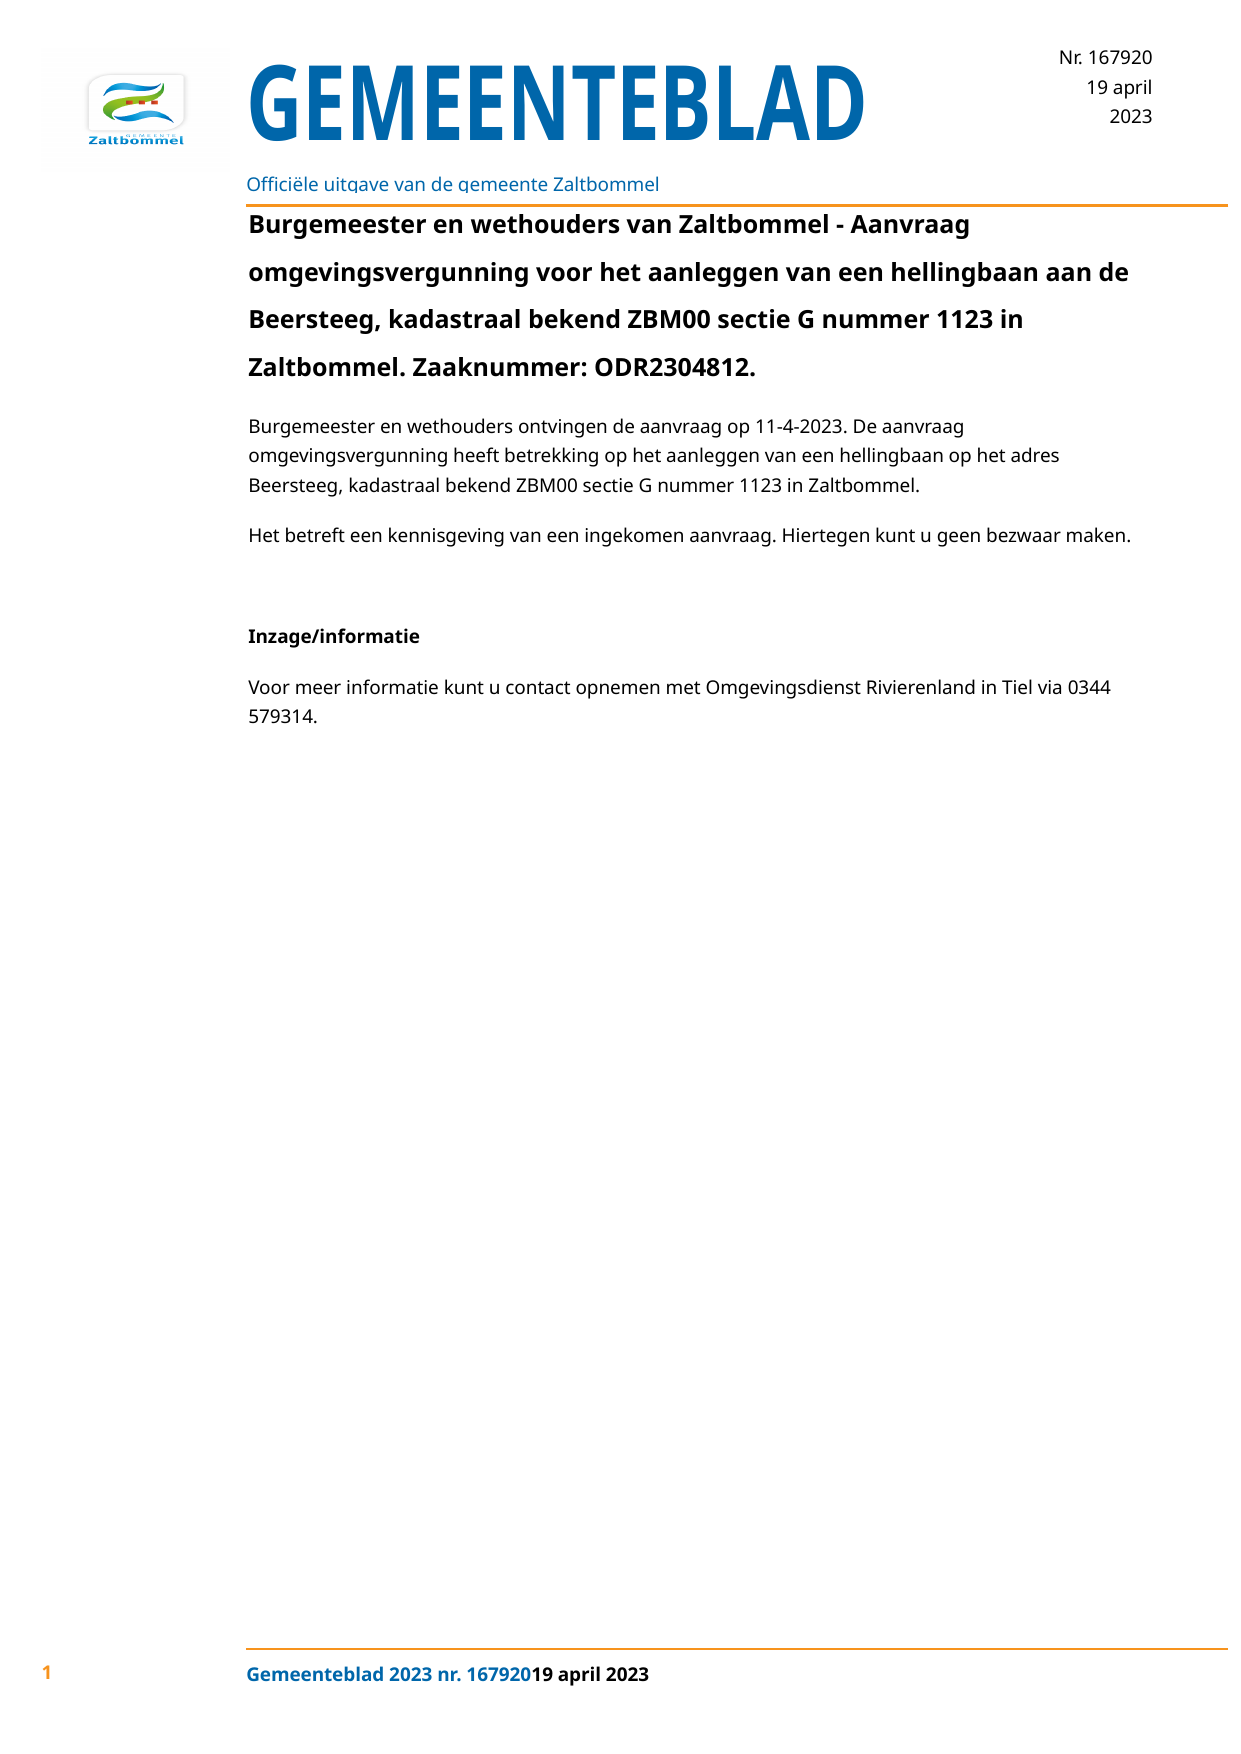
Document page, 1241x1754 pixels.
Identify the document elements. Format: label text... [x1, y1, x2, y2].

text Burgemeester en wethouders van Zaltbommel - Aanvraag omgevingsvergunning voor het aanleggen van een hellingbaan aan de Beersteeg, kadastraal bekend ZBM00 sectie G nummer 1123 in Zaltbommel. Zaaknummer: ODR2304812. [248, 207, 1152, 384]
picture [41, 47, 231, 172]
text Het betreft een kennisgeving van een ingekomen aanvraag. Hiertegen kunt u geen bezwaar maken. [248, 523, 1152, 548]
text Inzage/informatie [248, 623, 1152, 649]
text Burgemeester en wethouders ontvingen de aanvraag op 11-4-2023. De aanvraag omgevingsvergunning heeft betrekking op het aanleggen van een hellingbaan op het adres Beersteeg, kadastraal bekend ZBM00 sectie G nummer 1123 in Zaltbommel. [248, 413, 1152, 498]
text Voor meer informatie kunt u contact opnemen met Omgevingsdienst Rivierenland in Tiel via 0344 579314. [248, 674, 1152, 729]
